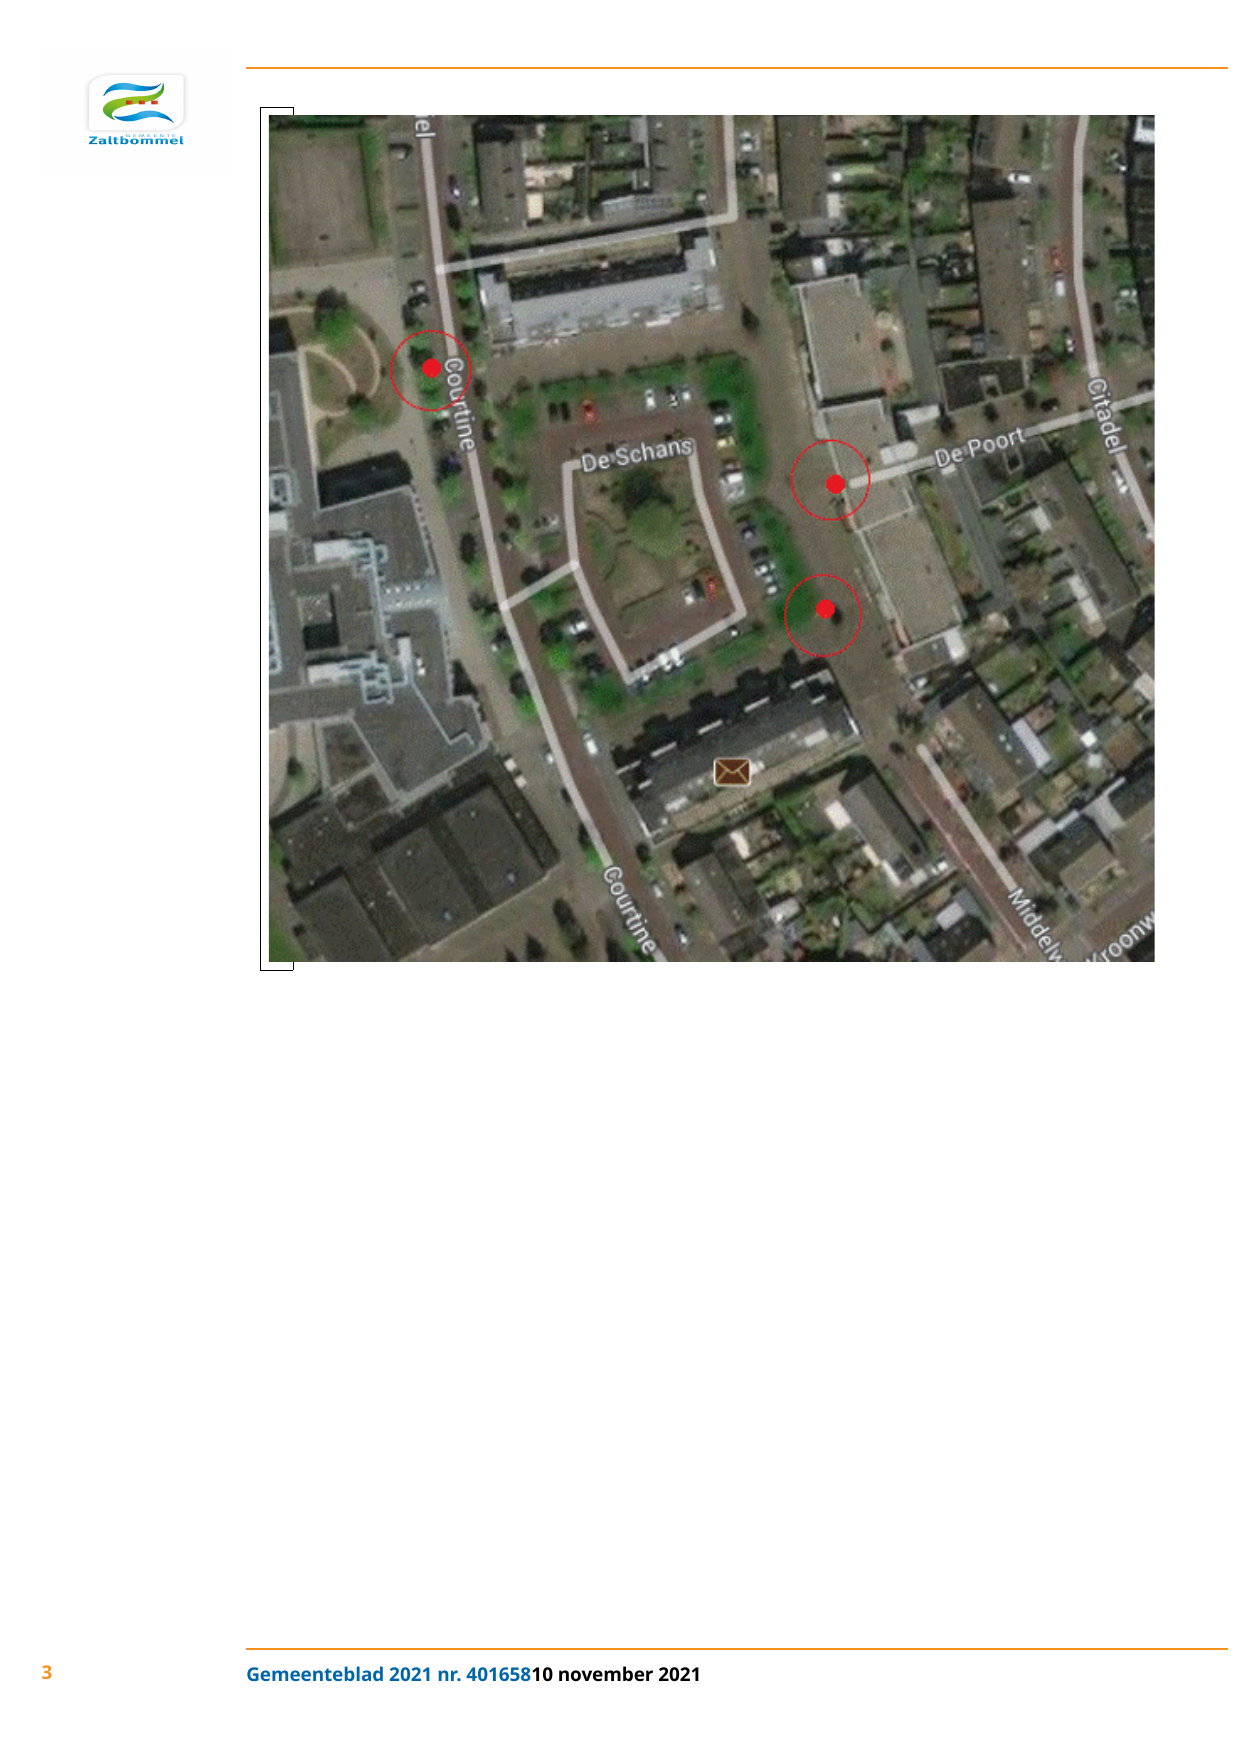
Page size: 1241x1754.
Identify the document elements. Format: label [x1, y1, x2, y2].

picture [268, 115, 1155, 962]
picture [41, 47, 231, 172]
